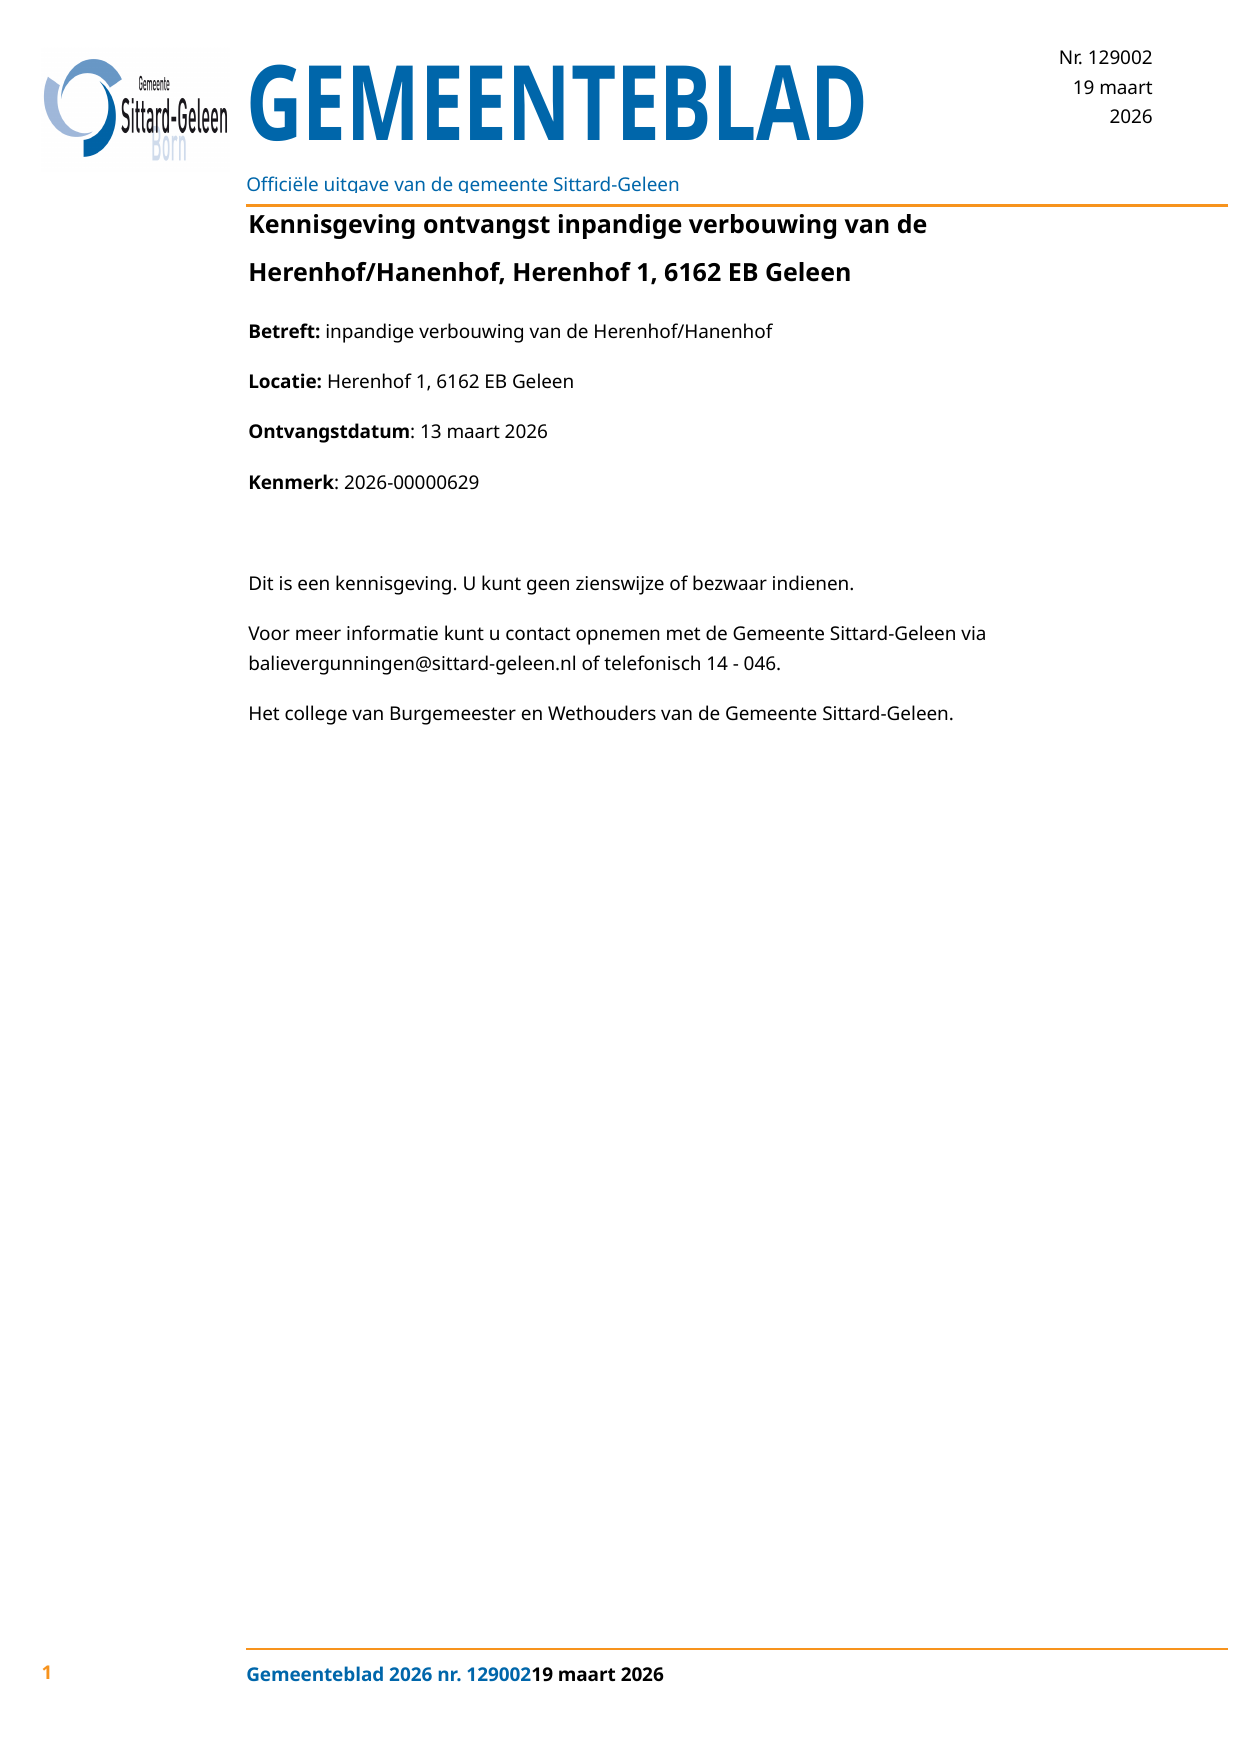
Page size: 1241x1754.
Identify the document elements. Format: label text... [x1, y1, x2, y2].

text Betreft: inpandige verbouwing van de Herenhof/Hanenhof [248, 318, 1152, 344]
text Kennisgeving ontvangst inpandige verbouwing van de Herenhof/Hanenhof, Herenhof 1, 6162 EB Geleen [248, 207, 1152, 288]
text Kenmerk: 2026-00000629 [248, 469, 1152, 495]
text Locatie: Herenhof 1, 6162 EB Geleen [248, 368, 1152, 394]
picture [41, 47, 231, 172]
text Dit is een kennisgeving. U kunt geen zienswijze of bezwaar indienen. [248, 570, 1152, 596]
text Het college van Burgemeester en Wethouders van de Gemeente Sittard-Geleen. [248, 700, 1152, 726]
text Ontvangstdatum: 13 maart 2026 [248, 419, 1152, 444]
text Voor meer informatie kunt u contact opnemen met de Gemeente Sittard-Geleen via balievergunningen@sittard-geleen.nl of telefonisch 14 - 046. [248, 620, 1152, 676]
